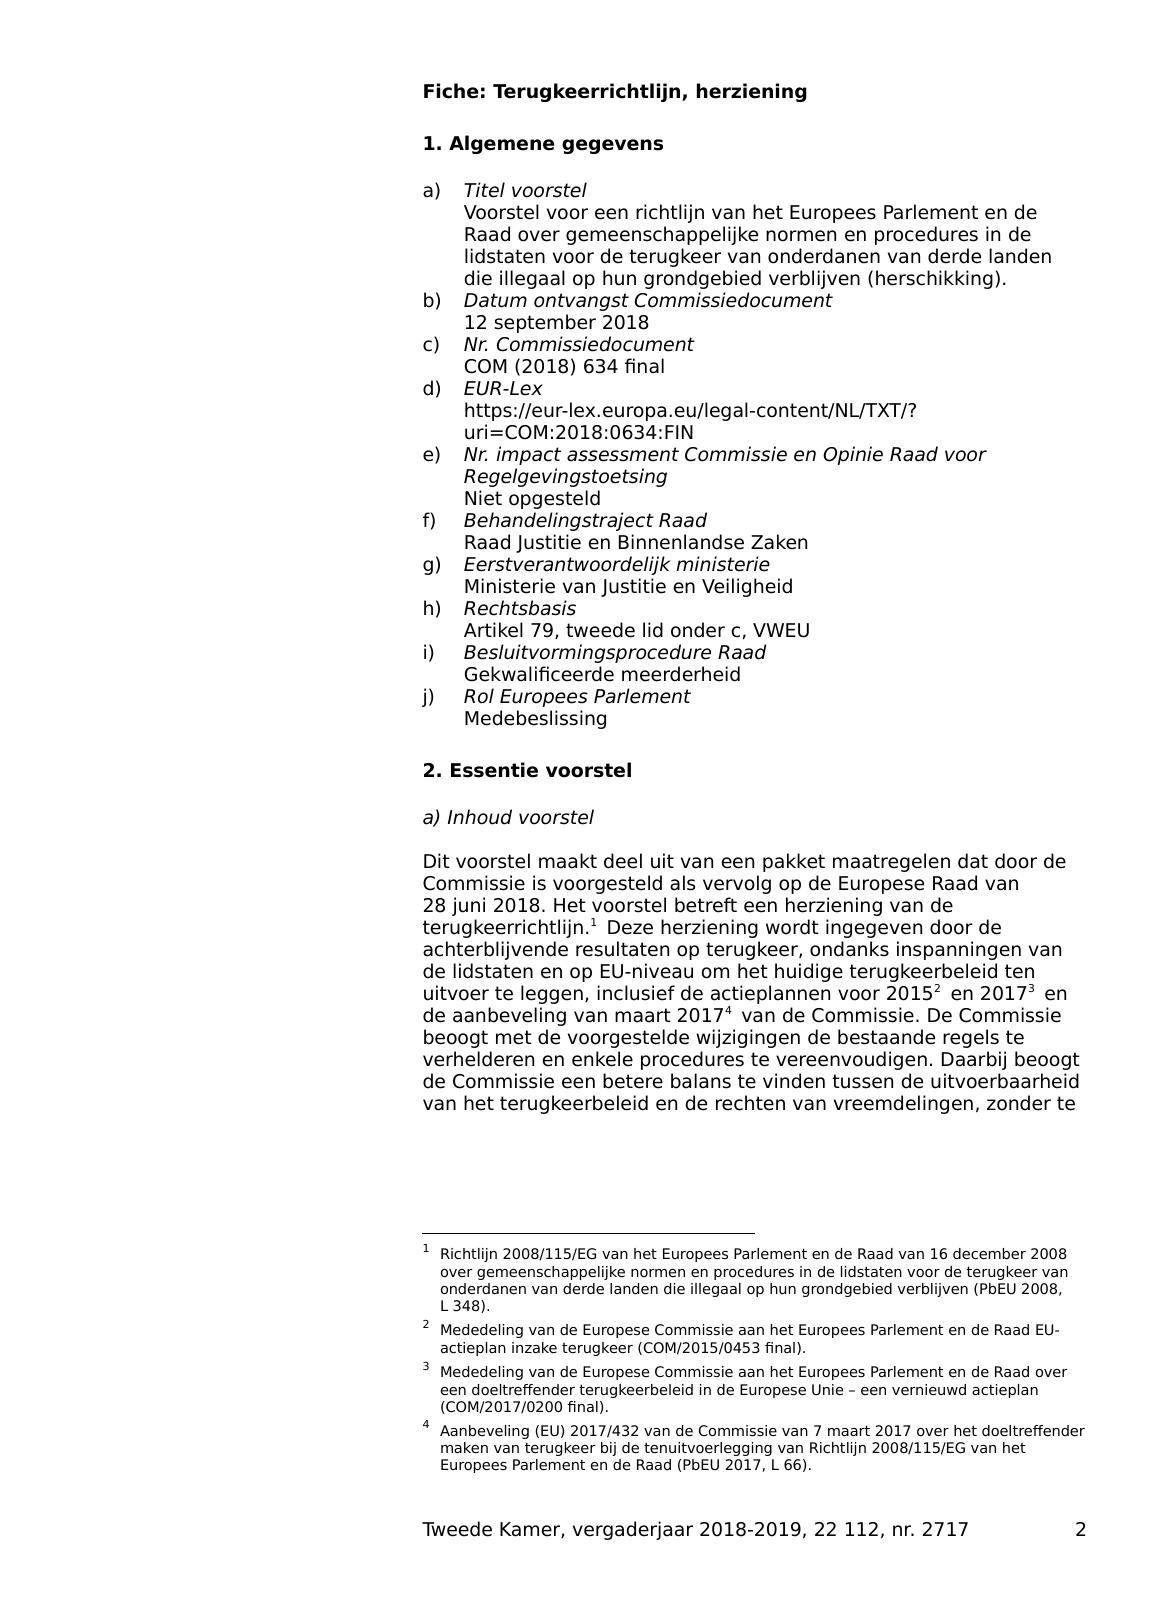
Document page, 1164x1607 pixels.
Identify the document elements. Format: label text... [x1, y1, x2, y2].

text j) Rol Europees Parlement [422, 686, 1087, 708]
text Richtlijn 2008/115/EG van het Europees Parlement en de Raad van 16 december 2008 over gemeenschappelijke normen en procedures in de lidstaten voor de terugkeer van onderdanen van derde landen die illegaal op hun grondgebied verblijven (PbEU 2008, L 348). [422, 1242, 1087, 1315]
subtitle a) Inhoud voorstel [422, 807, 1087, 829]
text Gekwalificeerde meerderheid [464, 664, 1087, 686]
text i) Besluitvormingsprocedure Raad [422, 642, 1087, 664]
text Ministerie van Justitie en Veiligheid [464, 576, 1087, 598]
text f) Behandelingstraject Raad [422, 510, 1087, 532]
text e) Nr. impact assessment Commissie en Opinie Raad voor Regelgevingstoetsing [422, 444, 1087, 488]
text c) Nr. Commissiedocument [422, 334, 1087, 356]
text b) Datum ontvangst Commissiedocument [422, 290, 1087, 312]
text Niet opgesteld [464, 488, 1087, 510]
text Dit voorstel maakt deel uit van een pakket maatregelen dat door de Commissie is voorgesteld als vervolg op de Europese Raad van 28 juni 2018. Het voorstel betreft een herziening van de terugkeerrichtlijn. Deze herziening wordt ingegeven door de achterblijvende resultaten op terugkeer, ondanks inspanningen van de lidstaten en op EU-niveau om het huidige terugkeerbeleid ten uitvoer te leggen, inclusief de actieplannen voor 2015 en 2017 en de aanbeveling van maart 2017 van de Commissie. De Commissie beoogt met de voorgestelde wijzigingen de bestaande regels te verhelderen en enkele procedures te vereenvoudigen. Daarbij beoogt de Commissie een betere balans te vinden tussen de uitvoerbaarheid van het terugkeerbeleid en de rechten van vreemdelingen, zonder te [422, 851, 1087, 1158]
text Mededeling van de Europese Commissie aan het Europees Parlement en de Raad over een doeltreffender terugkeerbeleid in de Europese Unie – een vernieuwd actieplan (COM/2017/0200 final). [422, 1360, 1087, 1416]
text h) Rechtsbasis [422, 598, 1087, 620]
text Medebeslissing [464, 708, 1087, 730]
text Voorstel voor een richtlijn van het Europees Parlement en de Raad over gemeenschappelijke normen en procedures in de lidstaten voor de terugkeer van onderdanen van derde landen die illegaal op hun grondgebied verblijven (herschikking). [464, 202, 1087, 290]
subtitle 2. Essentie voorstel [422, 760, 1087, 782]
subtitle Fiche: Terugkeerrichtlijn, herziening [422, 81, 1087, 103]
text a) Titel voorstel [422, 180, 1087, 202]
text Aanbeveling (EU) 2017/432 van de Commissie van 7 maart 2017 over het doeltreffender maken van terugkeer bij de tenuitvoerlegging van Richtlijn 2008/115/EG van het Europees Parlement en de Raad (PbEU 2017, L 66). [422, 1418, 1087, 1474]
text d) EUR-Lex [422, 378, 1087, 400]
text g) Eerstverantwoordelijk ministerie [422, 554, 1087, 576]
text COM (2018) 634 final [464, 356, 1087, 378]
text 12 september 2018 [464, 312, 1087, 334]
text Mededeling van de Europese Commissie aan het Europees Parlement en de Raad EU-actieplan inzake terugkeer (COM/2015/0453 final). [422, 1318, 1087, 1357]
subtitle 1. Algemene gegevens [422, 133, 1087, 155]
text Artikel 79, tweede lid onder c, VWEU [464, 620, 1087, 642]
text Raad Justitie en Binnenlandse Zaken [464, 532, 1087, 554]
text https://eur-lex.europa.eu/legal-content/NL/TXT/?uri=COM:2018:0634:FIN [464, 400, 1087, 444]
